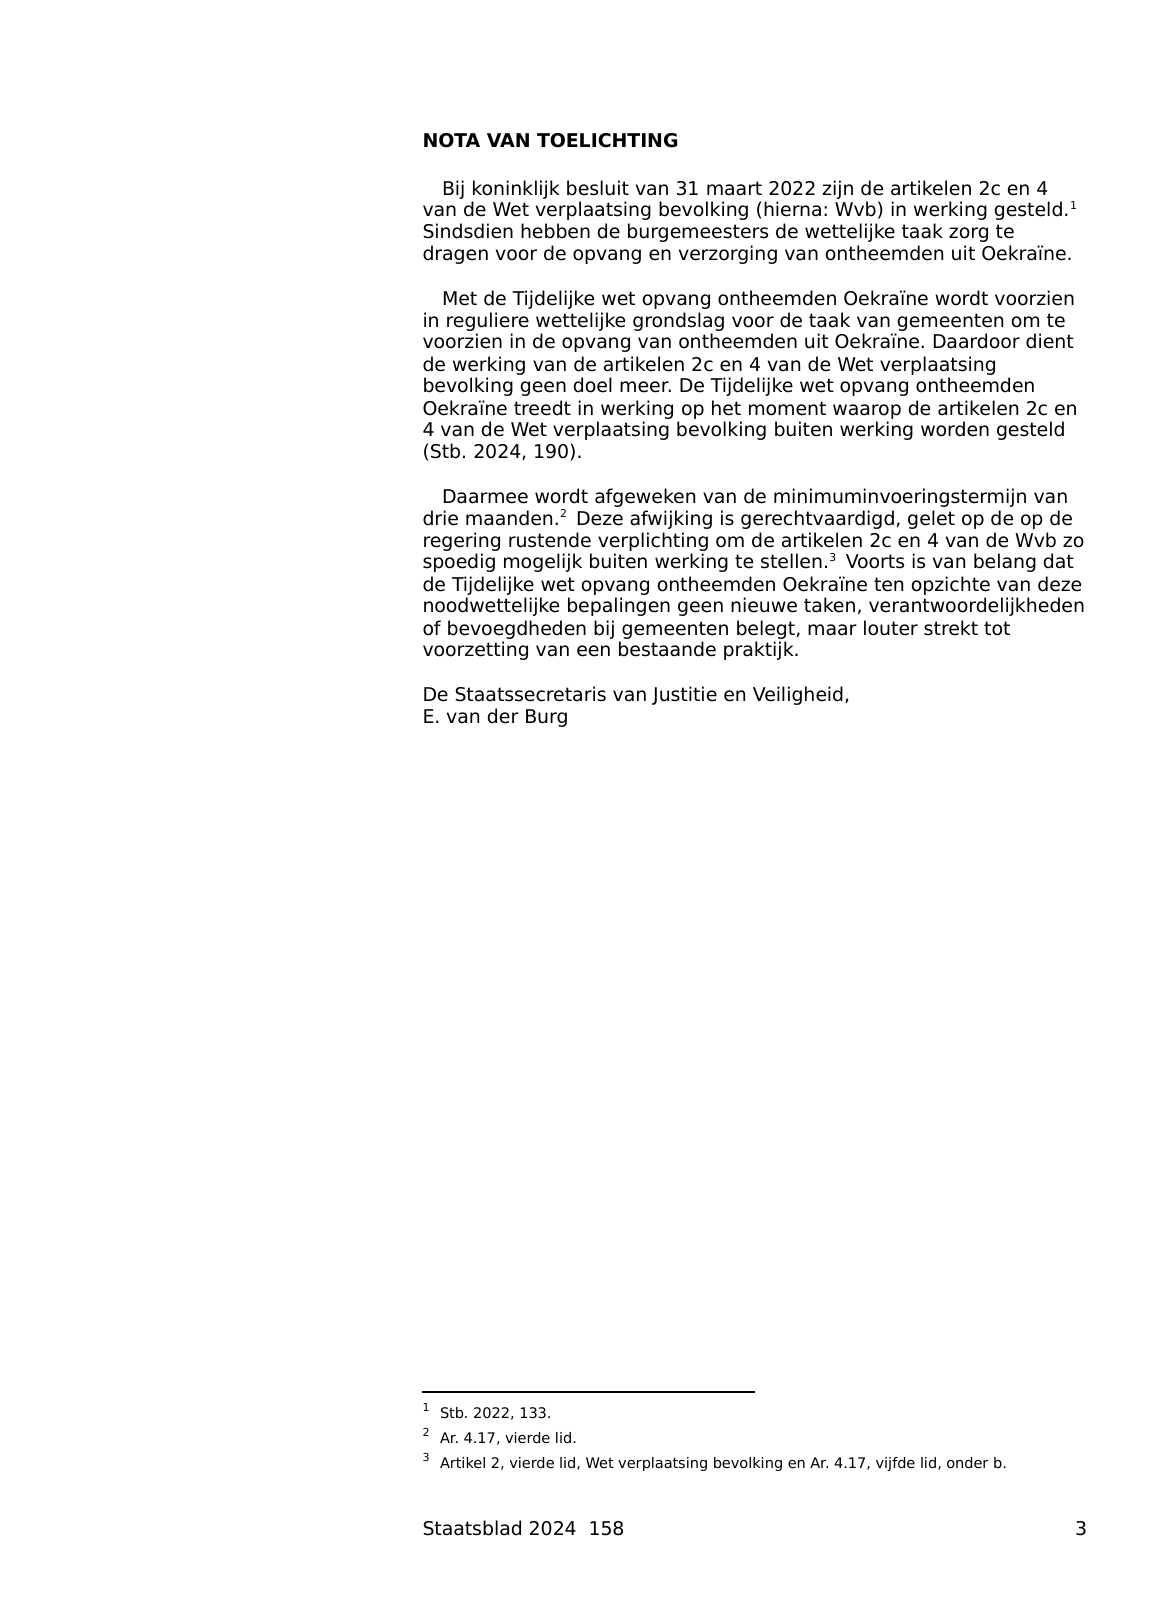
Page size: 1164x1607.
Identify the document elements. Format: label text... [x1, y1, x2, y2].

text Met de Tijdelijke wet opvang ontheemden Oekraïne wordt voorzien in reguliere wettelijke grondslag voor de taak van gemeenten om te voorzien in de opvang van ontheemden uit Oekraïne. Daardoor dient de werking van de artikelen 2c en 4 van de Wet verplaatsing bevolking geen doel meer. De Tijdelijke wet opvang ontheemden Oekraïne treedt in werking op het moment waarop de artikelen 2c en 4 van de Wet verplaatsing bevolking buiten werking worden gesteld (Stb. 2024, 190). [422, 287, 1087, 463]
text De Staatssecretaris van Justitie en Veiligheid, E. van der Burg [422, 683, 1087, 727]
text Artikel 2, vierde lid, Wet verplaatsing bevolking en Ar. 4.17, vijfde lid, onder b. [422, 1451, 1087, 1473]
text Bij koninklijk besluit van 31 maart 2022 zijn de artikelen 2c en 4 van de Wet verplaatsing bevolking (hierna: Wvb) in werking gesteld. Sindsdien hebben de burgemeesters de wettelijke taak zorg te dragen voor de opvang en verzorging van ontheemden uit Oekraïne. [422, 177, 1087, 265]
text Stb. 2022, 133. [422, 1401, 1087, 1423]
text Daarmee wordt afgeweken van de minimuminvoeringstermijn van drie maanden. Deze afwijking is gerechtvaardigd, gelet op de op de regering rustende verplichting om de artikelen 2c en 4 van de Wvb zo spoedig mogelijk buiten werking te stellen. Voorts is van belang dat de Tijdelijke wet opvang ontheemden Oekraïne ten opzichte van deze noodwettelijke bepalingen geen nieuwe taken, verantwoordelijkheden of bevoegdheden bij gemeenten belegt, maar louter strekt tot voorzetting van een bestaande praktijk. [422, 486, 1087, 661]
subtitle NOTA VAN TOELICHTING [422, 130, 1087, 152]
text Ar. 4.17, vierde lid. [422, 1426, 1087, 1448]
